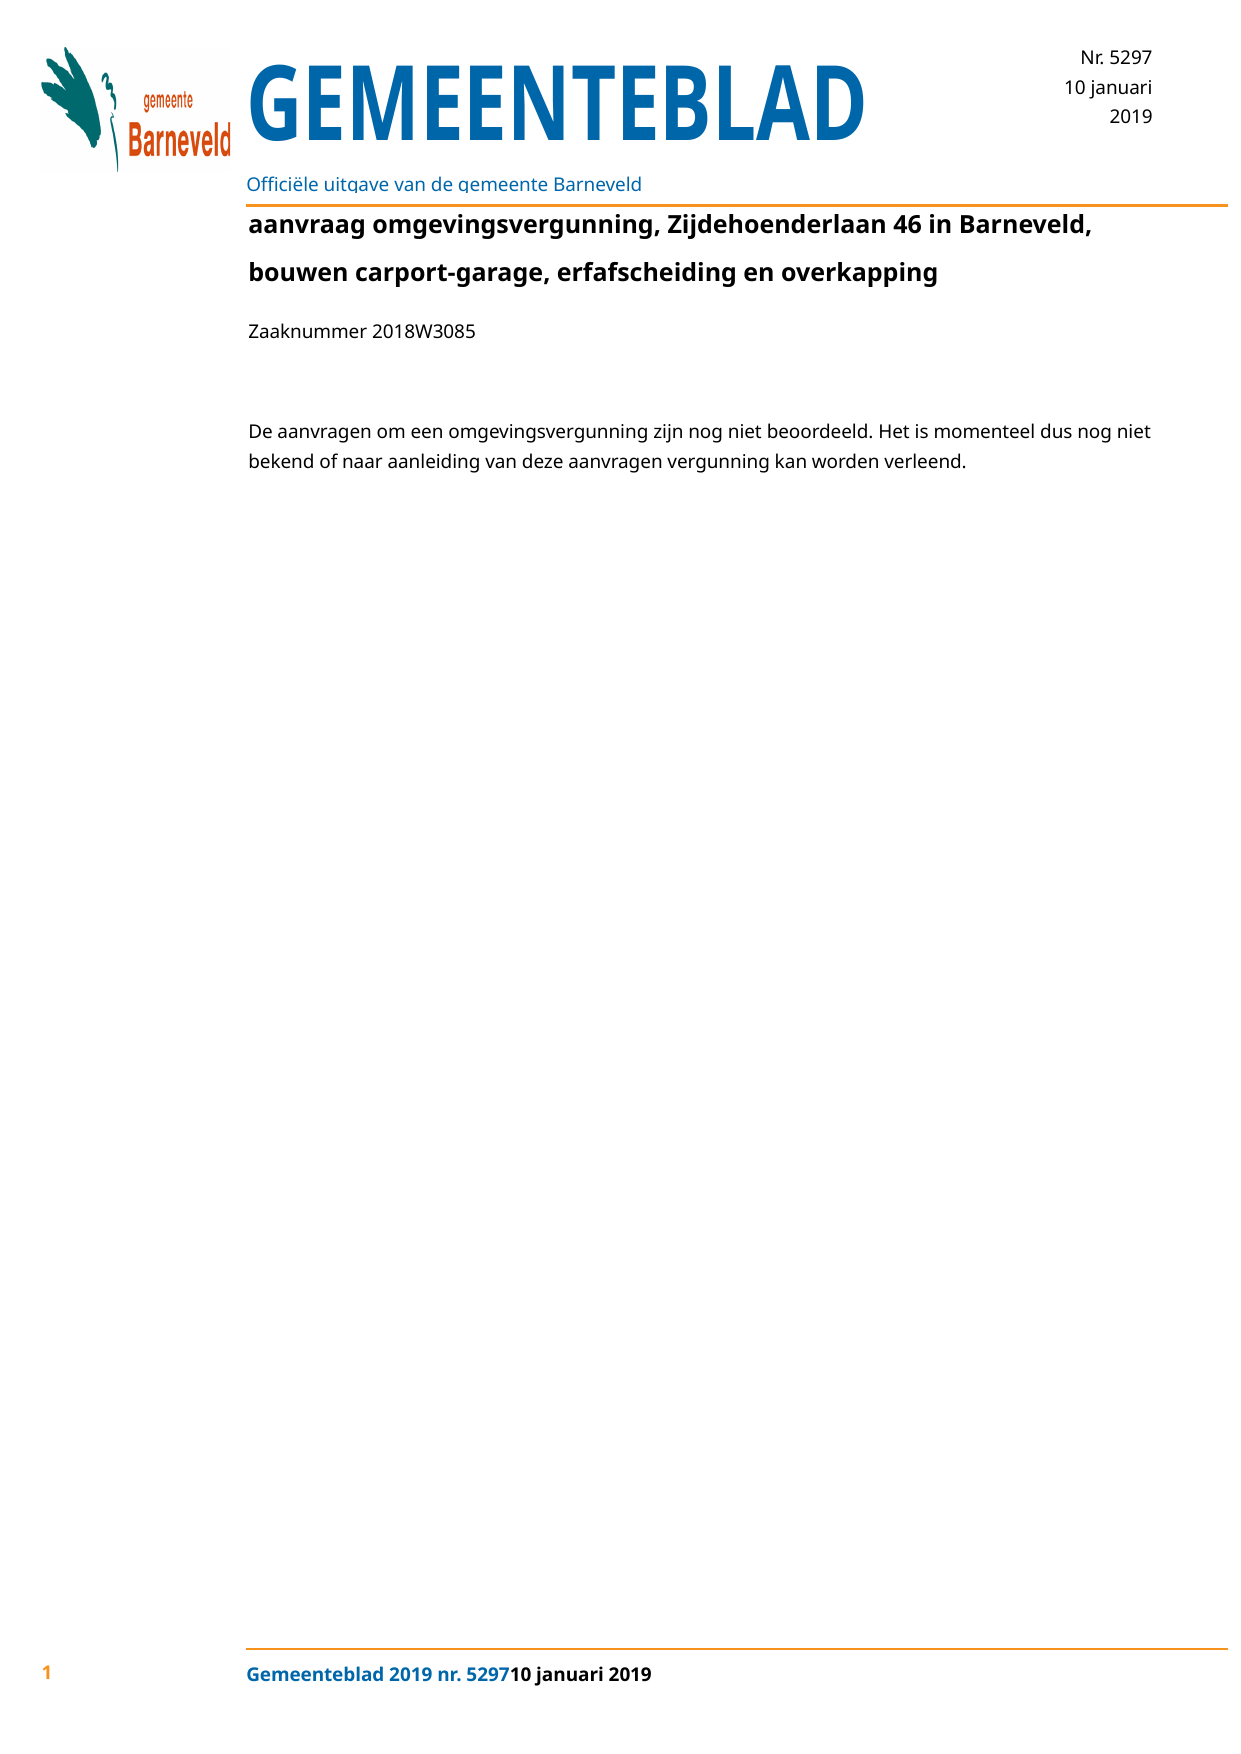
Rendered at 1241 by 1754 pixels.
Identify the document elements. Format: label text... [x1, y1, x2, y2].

picture [41, 47, 231, 172]
text Zaaknummer 2018W3085 [248, 318, 1152, 344]
text aanvraag omgevingsvergunning, Zijdehoenderlaan 46 in Barneveld, bouwen carport-garage, erfafscheiding en overkapping [248, 207, 1152, 288]
text De aanvragen om een omgevingsvergunning zijn nog niet beoordeeld. Het is momenteel dus nog niet bekend of naar aanleiding van deze aanvragen vergunning kan worden verleend. [248, 419, 1152, 474]
